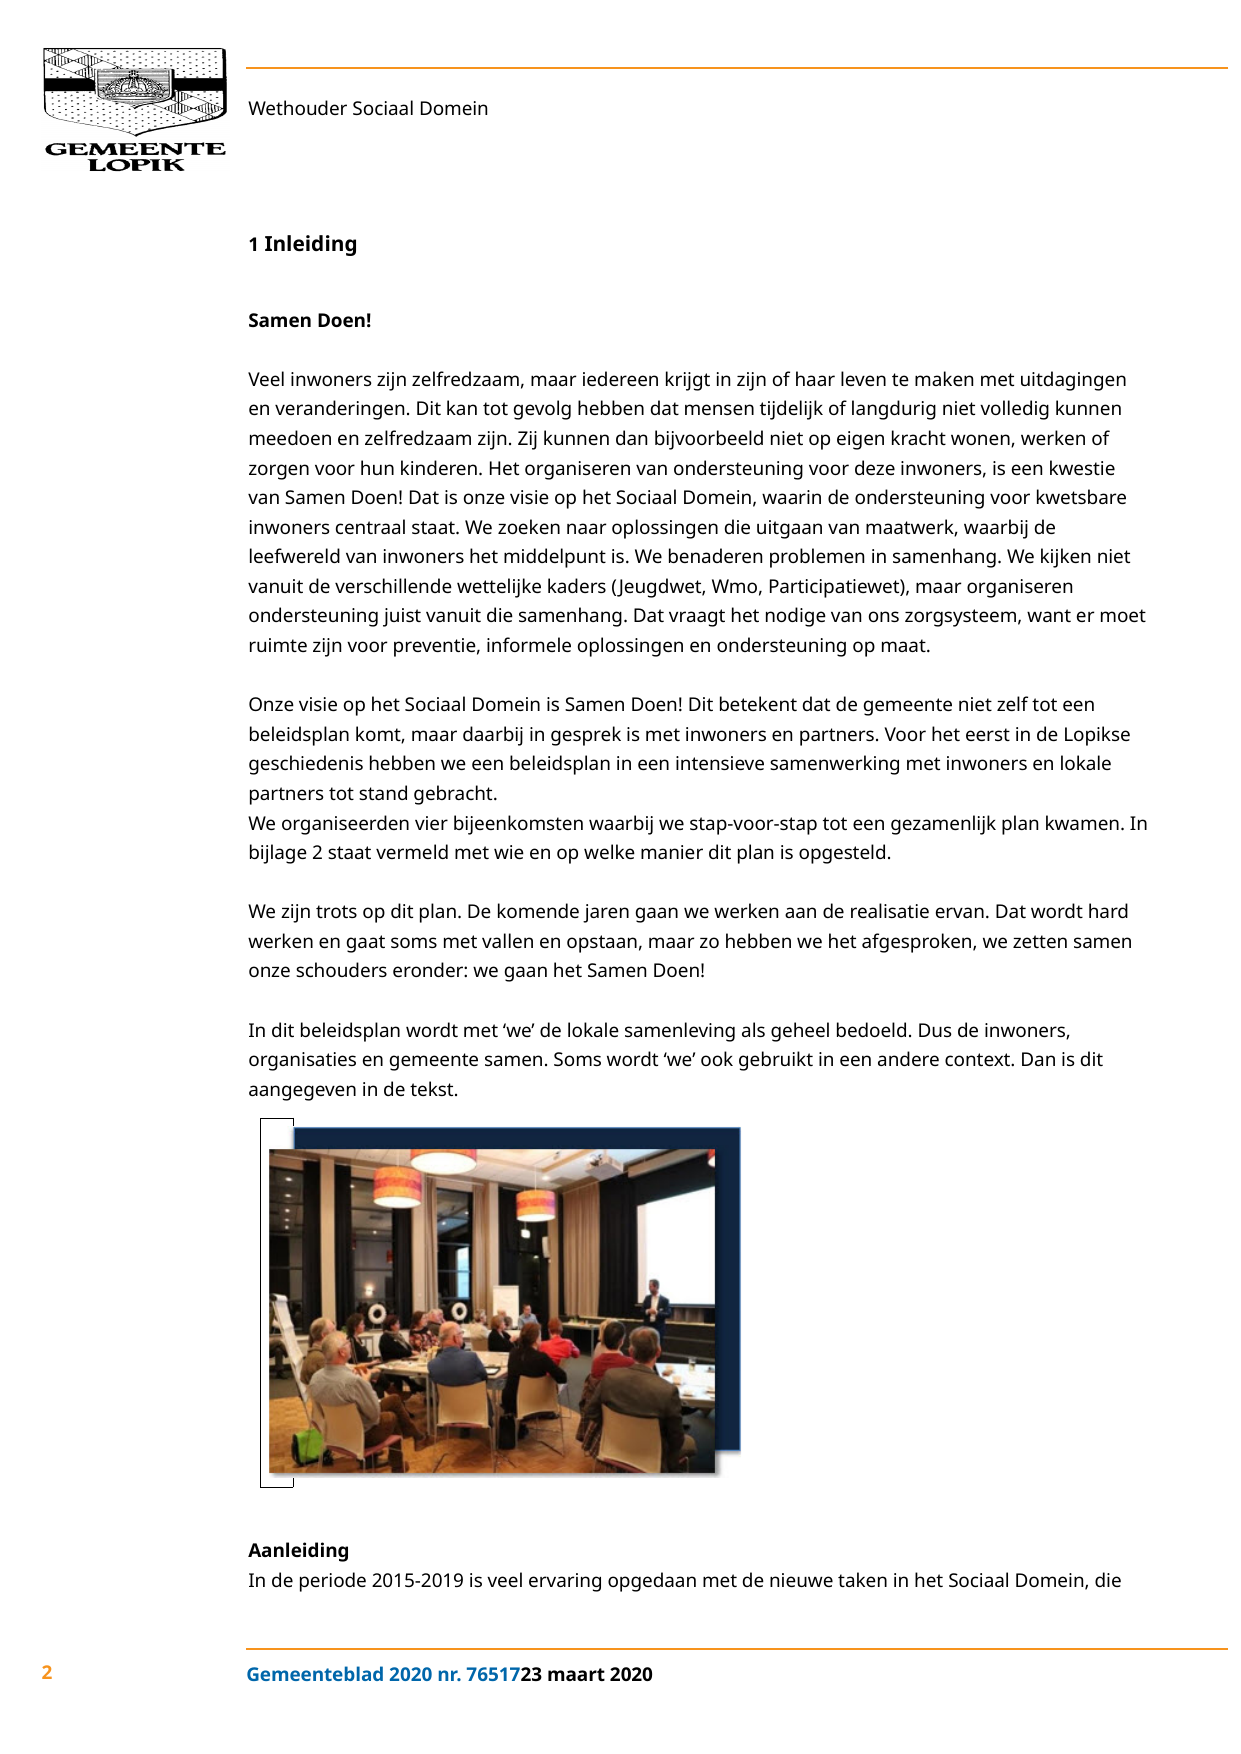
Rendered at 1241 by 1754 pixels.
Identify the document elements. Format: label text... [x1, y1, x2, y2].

text In dit beleidsplan wordt met ‘we’ de lokale samenleving als geheel bedoeld. Dus de inwoners, organisaties en gemeente samen. Soms wordt ‘we’ ook gebruikt in een andere context. Dan is dit aangegeven in de tekst. [248, 1017, 1152, 1102]
picture [41, 47, 231, 172]
text 1 Inleiding [248, 229, 1152, 258]
text We zijn trots op dit plan. De komende jaren gaan we werken aan de realisatie ervan. Dat wordt hard werken en gaat soms met vallen en opstaan, maar zo hebben we het afgesproken, we zetten samen onze schouders eronder: we gaan het Samen Doen! [248, 898, 1152, 983]
text Wethouder Sociaal Domein [248, 95, 1152, 121]
text Onze visie op het Sociaal Domein is Samen Doen! Dit betekent dat de gemeente niet zelf tot een beleidsplan komt, maar daarbij in gesprek is met inwoners en partners. Voor het eerst in de Lopikse geschiedenis hebben we een beleidsplan in een intensieve samenwerking met inwoners en lokale partners tot stand gebracht. [248, 691, 1152, 806]
picture [268, 1126, 742, 1478]
text Samen Doen! [248, 307, 1152, 333]
text Aanleiding [248, 1538, 1152, 1563]
text We organiseerden vier bijeenkomsten waarbij we stap-voor-stap tot een gezamenlijk plan kwamen. In bijlage 2 staat vermeld met wie en op welke manier dit plan is opgesteld. [248, 810, 1152, 865]
text In de periode 2015-2019 is veel ervaring opgedaan met de nieuwe taken in het Sociaal Domein, die [248, 1567, 1152, 1593]
text Veel inwoners zijn zelfredzaam, maar iedereen krijgt in zijn of haar leven te maken met uitdagingen en veranderingen. Dit kan tot gevolg hebben dat mensen tijdelijk of langdurig niet volledig kunnen meedoen en zelfredzaam zijn. Zij kunnen dan bijvoorbeeld niet op eigen kracht wonen, werken of zorgen voor hun kinderen. Het organiseren van ondersteuning voor deze inwoners, is een kwestie van Samen Doen! Dat is onze visie op het Sociaal Domein, waarin de ondersteuning voor kwetsbare inwoners centraal staat. We zoeken naar oplossingen die uitgaan van maatwerk, waarbij de leefwereld van inwoners het middelpunt is. We benaderen problemen in samenhang. We kijken niet vanuit de verschillende wettelijke kaders (Jeugdwet, Wmo, Participatiewet), maar organiseren ondersteuning juist vanuit die samenhang. Dat vraagt het nodige van ons zorgsysteem, want er moet ruimte zijn voor preventie, informele oplossingen en ondersteuning op maat. [248, 366, 1152, 658]
